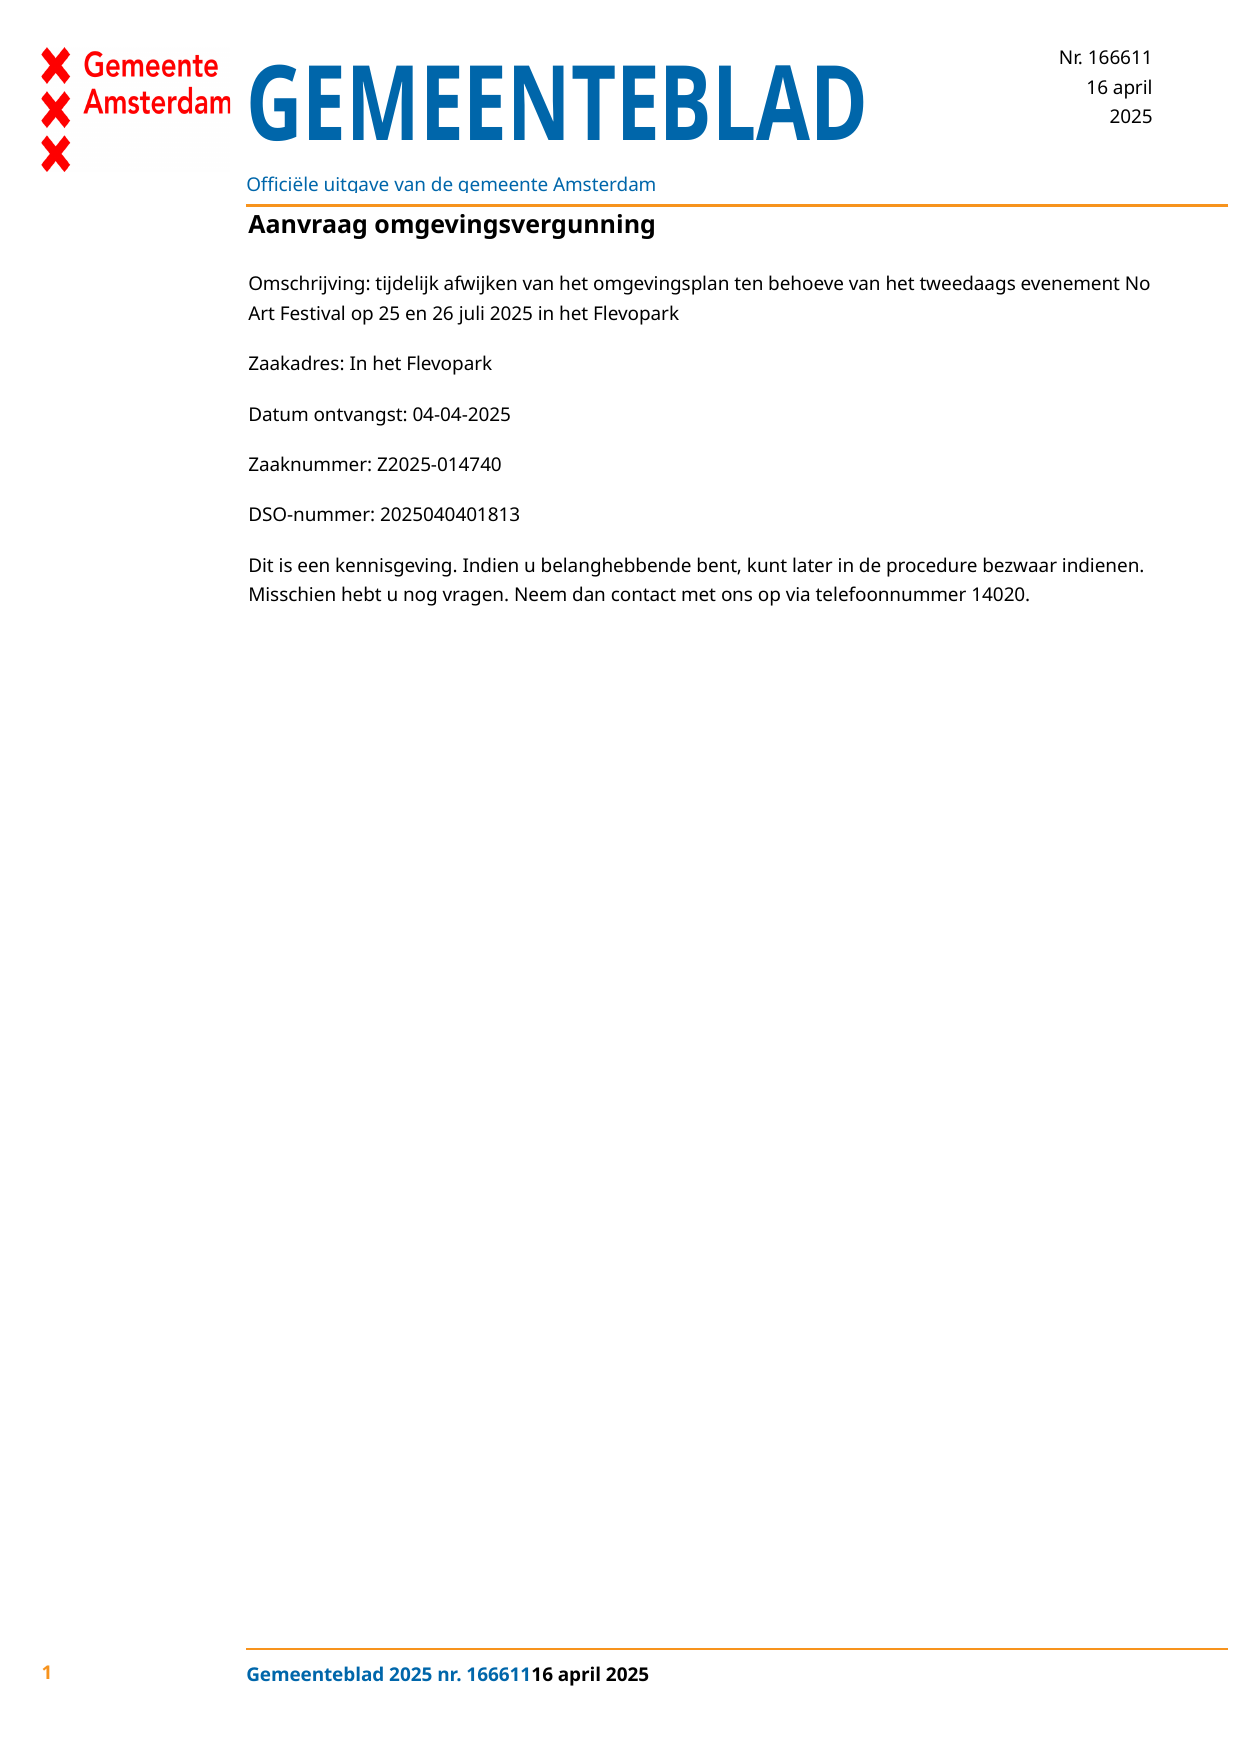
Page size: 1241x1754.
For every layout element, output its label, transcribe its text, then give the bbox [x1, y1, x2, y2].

text Dit is een kennisgeving. Indien u belanghebbende bent, kunt later in de procedure bezwaar indienen. Misschien hebt u nog vragen. Neem dan contact met ons op via telefoonnummer 14020. [248, 552, 1152, 607]
text Zaakadres: In het Flevopark [248, 350, 1152, 376]
text Omschrijving: tijdelijk afwijken van het omgevingsplan ten behoeve van het tweedaags evenement No Art Festival op 25 en 26 juli 2025 in het Flevopark [248, 270, 1152, 326]
text Aanvraag omgevingsvergunning [248, 207, 1152, 241]
picture [41, 47, 231, 172]
text DSO-nummer: 2025040401813 [248, 502, 1152, 527]
text Datum ontvangst: 04-04-2025 [248, 401, 1152, 426]
text Zaaknummer: Z2025-014740 [248, 451, 1152, 477]
